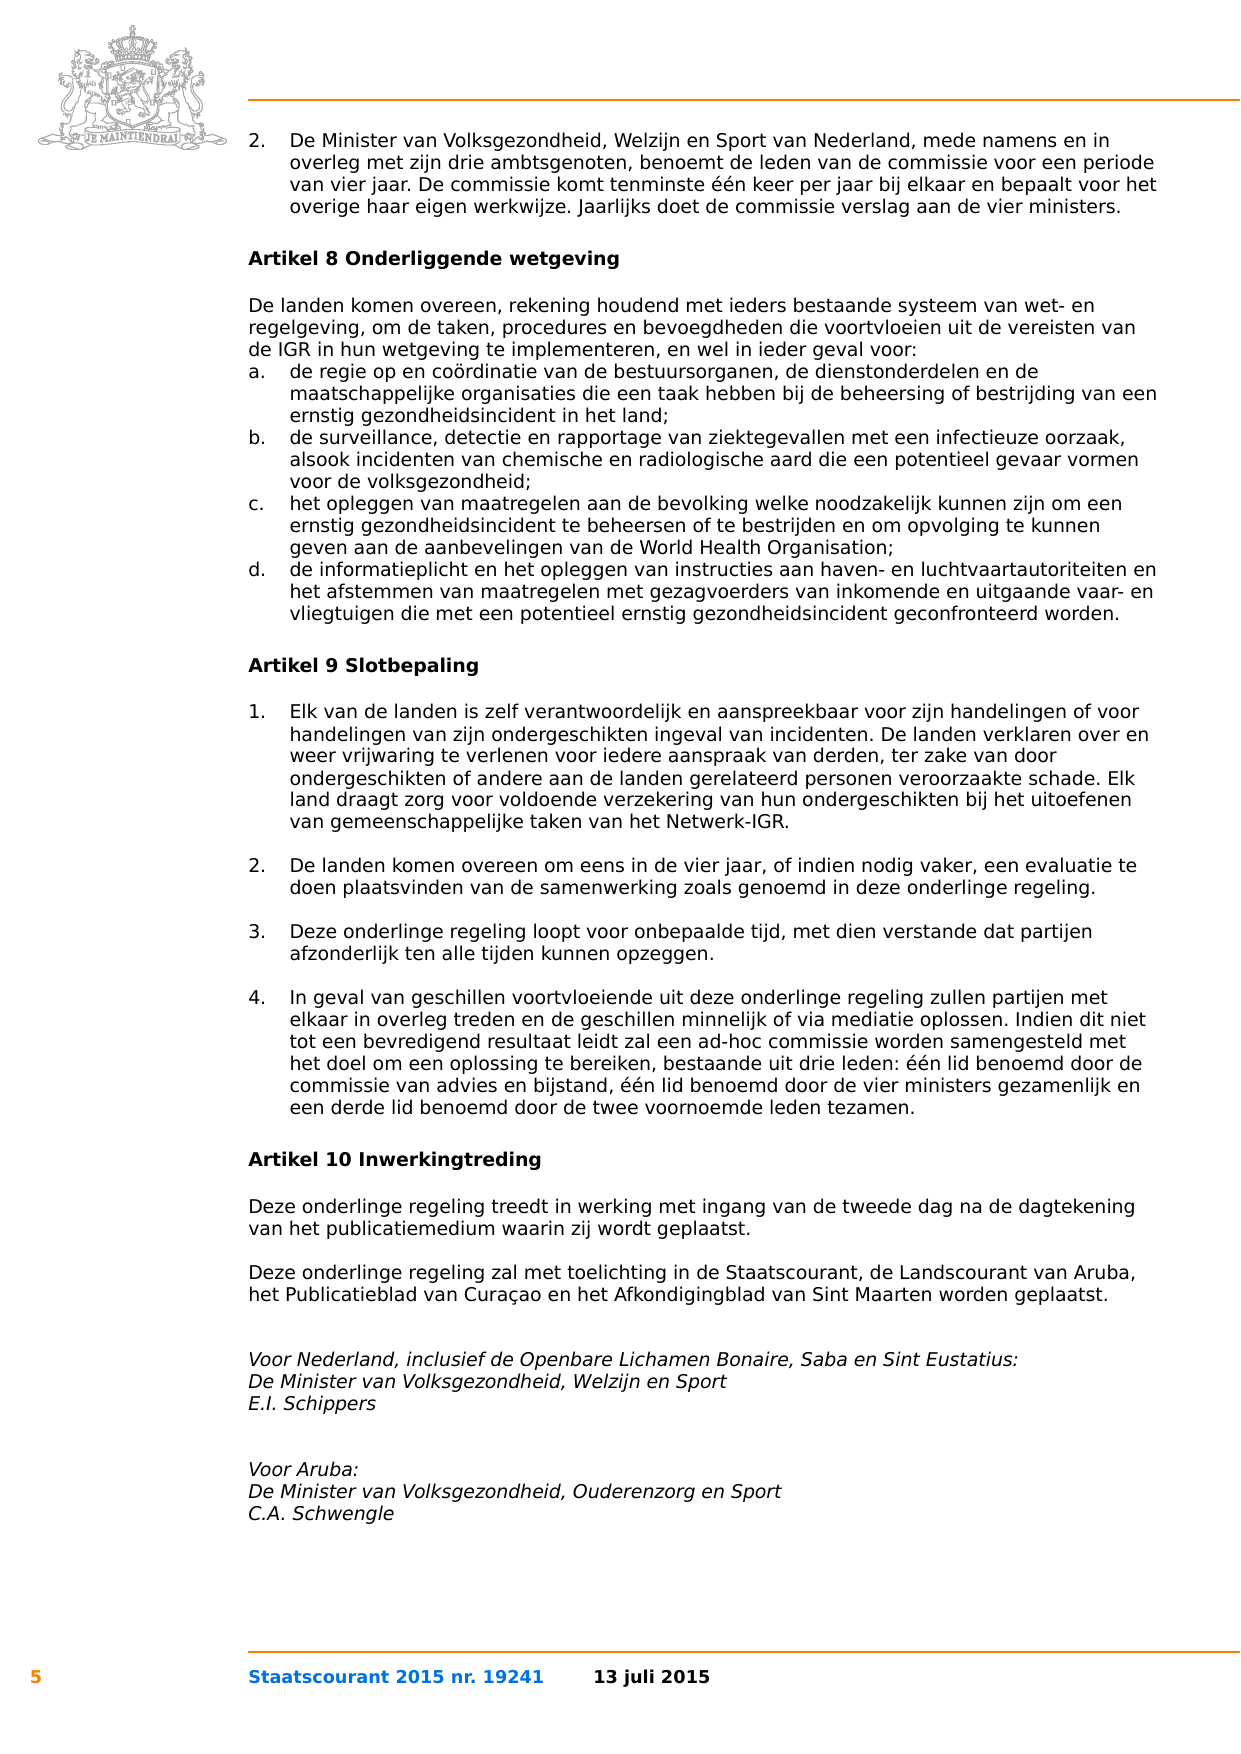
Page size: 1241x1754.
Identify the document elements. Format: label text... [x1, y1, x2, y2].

text c. het opleggen van maatregelen aan de bevolking welke noodzakelijk kunnen zijn om een ernstig gezondheidsincident te beheersen of te bestrijden en om opvolging te kunnen geven aan de aanbevelingen van de World Health Organisation; [248, 493, 1163, 558]
subtitle Artikel 10 Inwerkingtreding [248, 1149, 1163, 1171]
text a. de regie op en coördinatie van de bestuursorganen, de dienstonderdelen en de maatschappelijke organisaties die een taak hebben bij de beheersing of bestrijding van een ernstig gezondheidsincident in het land; [248, 361, 1163, 427]
subtitle Artikel 8 Onderliggende wetgeving [248, 248, 1163, 270]
text 4. In geval van geschillen voortvloeiende uit deze onderlinge regeling zullen partijen met elkaar in overleg treden en de geschillen minnelijk of via mediatie oplossen. Indien dit niet tot een bevredigend resultaat leidt zal een ad-hoc commissie worden samengesteld met het doel om een oplossing te bereiken, bestaande uit drie leden: één lid benoemd door de commissie van advies en bijstand, één lid benoemd door de vier ministers gezamenlijk en een derde lid benoemd door de twee voornoemde leden tezamen. [248, 987, 1163, 1119]
picture [38, 25, 227, 150]
text 2. De landen komen overeen om eens in de vier jaar, of indien nodig vaker, een evaluatie te doen plaatsvinden van de samenwerking zoals genoemd in deze onderlinge regeling. [248, 855, 1163, 899]
text 2. De Minister van Volksgezondheid, Welzijn en Sport van Nederland, mede namens en in overleg met zijn drie ambtsgenoten, benoemt de leden van de commissie voor een periode van vier jaar. De commissie komt tenminste één keer per jaar bij elkaar en bepaalt voor het overige haar eigen werkwijze. Jaarlijks doet de commissie verslag aan de vier ministers. [248, 130, 1163, 218]
text Voor Nederland, inclusief de Openbare Lichamen Bonaire, Saba en Sint Eustatius: De Minister van Volksgezondheid, Welzijn en Sport E.I. Schippers [248, 1327, 1163, 1415]
text Deze onderlinge regeling zal met toelichting in de Staatscourant, de Landscourant van Aruba, het Publicatieblad van Curaçao en het Afkondigingblad van Sint Maarten worden geplaatst. [248, 1262, 1163, 1306]
text Voor Aruba: De Minister van Volksgezondheid, Ouderenzorg en Sport C.A. Schwengle [248, 1437, 1163, 1525]
text d. de informatieplicht en het opleggen van instructies aan haven- en luchtvaartautoriteiten en het afstemmen van maatregelen met gezagvoerders van inkomende en uitgaande vaar- en vliegtuigen die met een potentieel ernstig gezondheidsincident geconfronteerd worden. [248, 558, 1163, 624]
subtitle Artikel 9 Slotbepaling [248, 654, 1163, 676]
text b. de surveillance, detectie en rapportage van ziektegevallen met een infectieuze oorzaak, alsook incidenten van chemische en radiologische aard die een potentieel gevaar vormen voor de volksgezondheid; [248, 427, 1163, 493]
text 1. Elk van de landen is zelf verantwoordelijk en aanspreekbaar voor zijn handelingen of voor handelingen van zijn ondergeschikten ingeval van incidenten. De landen verklaren over en weer vrijwaring te verlenen voor iedere aanspraak van derden, ter zake van door ondergeschikten of andere aan de landen gerelateerd personen veroorzaakte schade. Elk land draagt zorg voor voldoende verzekering van hun ondergeschikten bij het uitoefenen van gemeenschappelijke taken van het Netwerk-IGR. [248, 701, 1163, 833]
text 3. Deze onderlinge regeling loopt voor onbepaalde tijd, met dien verstande dat partijen afzonderlijk ten alle tijden kunnen opzeggen. [248, 921, 1163, 965]
text Deze onderlinge regeling treedt in werking met ingang van de tweede dag na de dagtekening van het publicatiemedium waarin zij wordt geplaatst. [248, 1196, 1163, 1240]
text De landen komen overeen, rekening houdend met ieders bestaande systeem van wet- en regelgeving, om de taken, procedures en bevoegdheden die voortvloeien uit de vereisten van de IGR in hun wetgeving te implementeren, en wel in ieder geval voor: [248, 295, 1163, 361]
